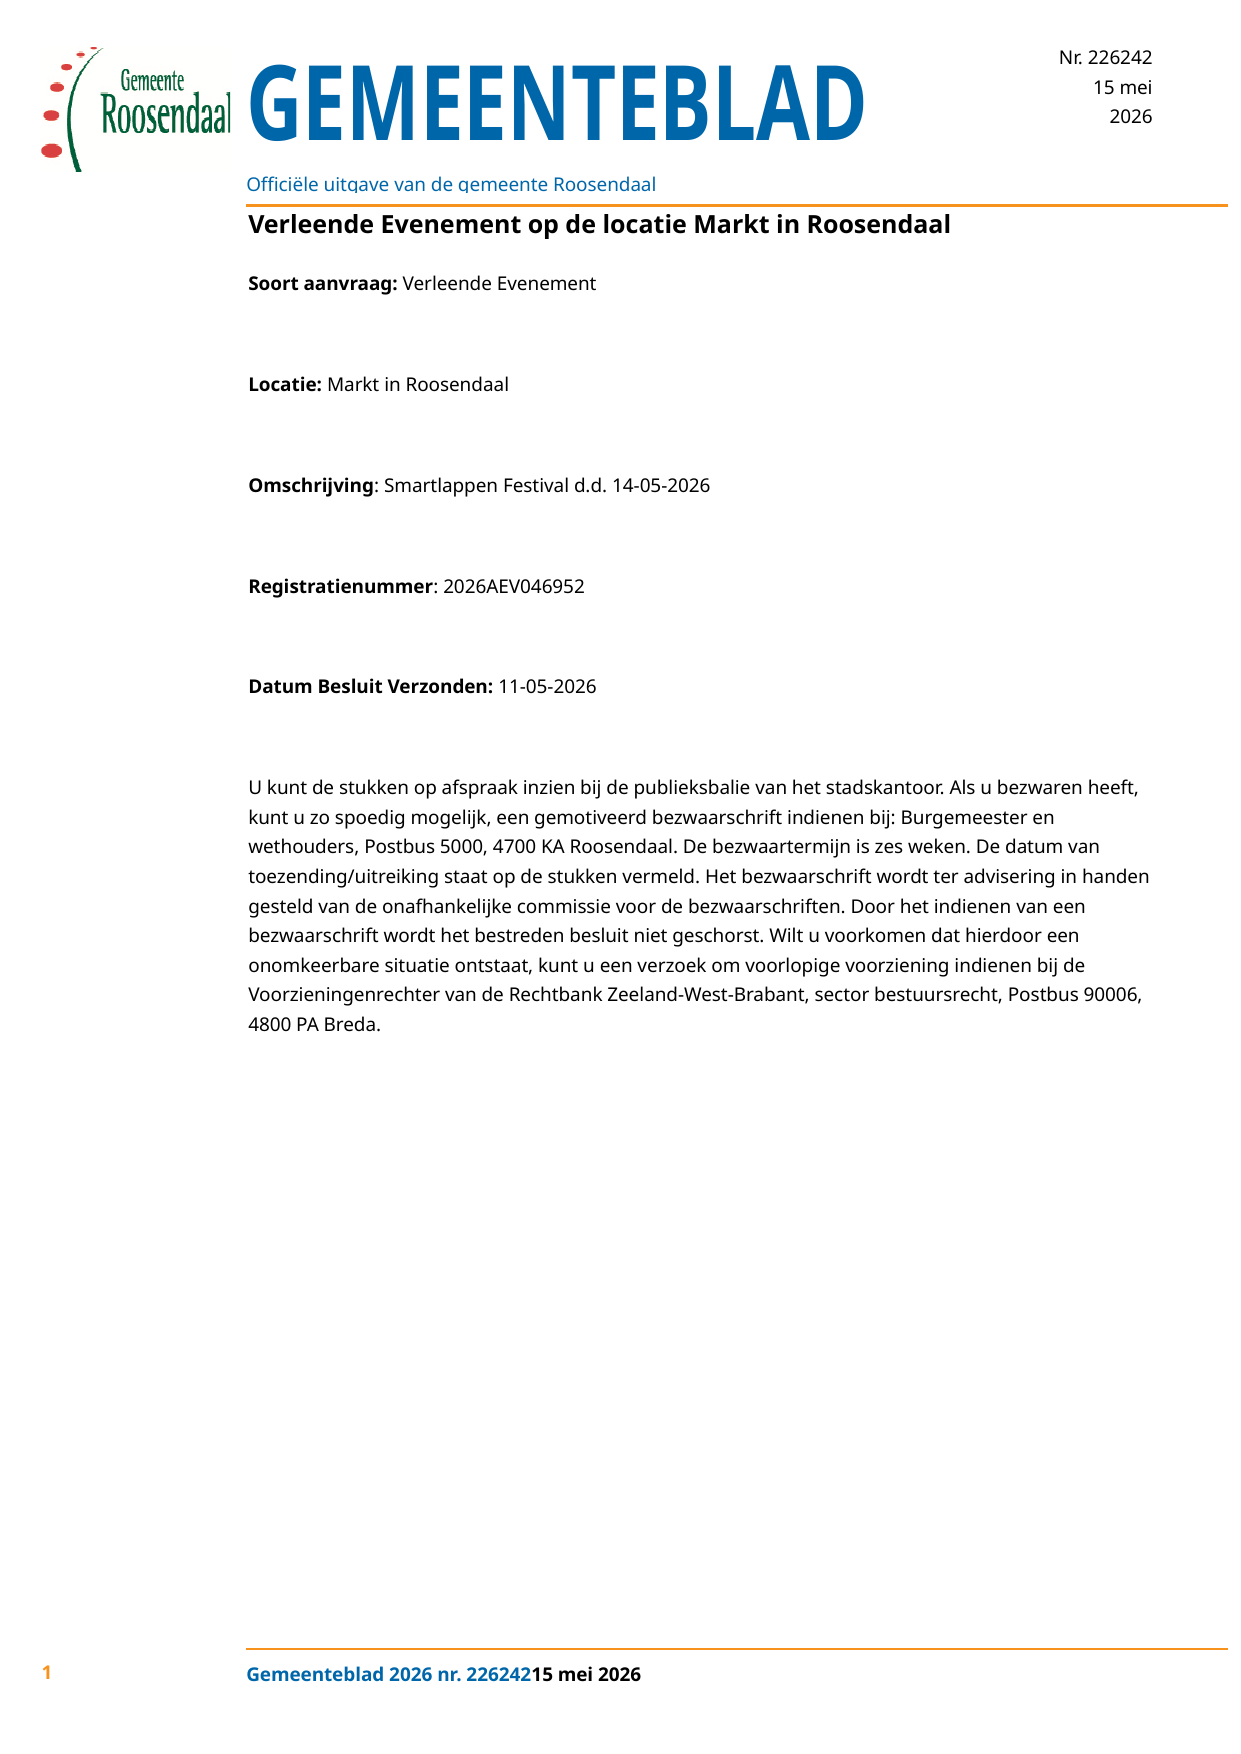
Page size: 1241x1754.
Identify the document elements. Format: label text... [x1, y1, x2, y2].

text Soort aanvraag: Verleende Evenement [248, 270, 1152, 296]
text U kunt de stukken op afspraak inzien bij de publieksbalie van het stadskantoor. Als u bezwaren heeft, kunt u zo spoedig mogelijk, een gemotiveerd bezwaarschrift indienen bij: Burgemeester en wethouders, Postbus 5000, 4700 KA Roosendaal. De bezwaartermijn is zes weken. De datum van toezending/uitreiking staat op de stukken vermeld. Het bezwaarschrift wordt ter advisering in handen gesteld van de onafhankelijke commissie voor de bezwaarschriften. Door het indienen van een bezwaarschrift wordt het bestreden besluit niet geschorst. Wilt u voorkomen dat hierdoor een onomkeerbare situatie ontstaat, kunt u een verzoek om voorlopige voorziening indienen bij de Voorzieningenrechter van de Rechtbank Zeeland-West-Brabant, sector bestuursrecht, Postbus 90006, 4800 PA Breda. [248, 774, 1152, 1037]
text Verleende Evenement op de locatie Markt in Roosendaal [248, 207, 1152, 241]
text Registratienummer: 2026AEV046952 [248, 573, 1152, 598]
text Omschrijving: Smartlappen Festival d.d. 14-05-2026 [248, 472, 1152, 498]
picture [41, 47, 231, 172]
text Datum Besluit Verzonden: 11-05-2026 [248, 674, 1152, 699]
text Locatie: Markt in Roosendaal [248, 371, 1152, 397]
